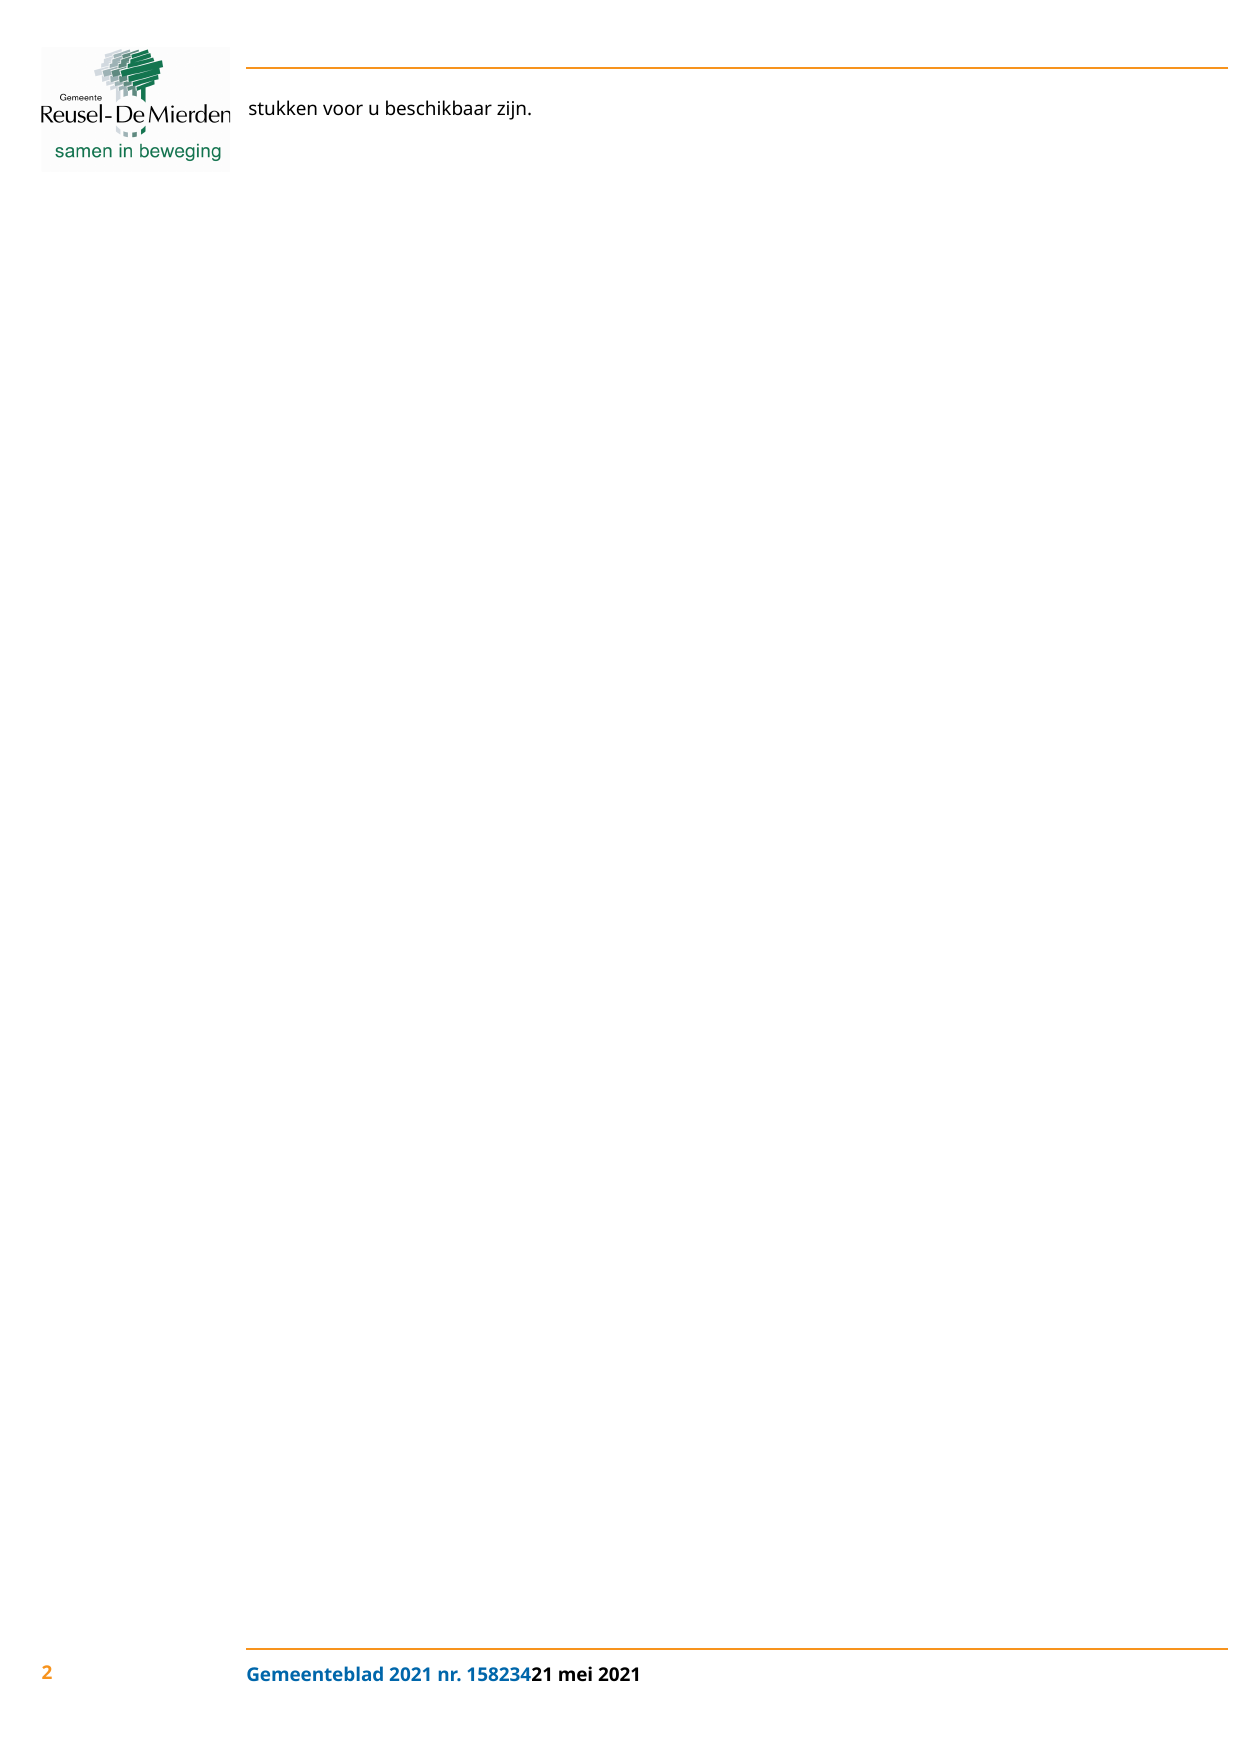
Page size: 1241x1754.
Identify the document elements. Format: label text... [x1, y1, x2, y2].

text stukken voor u beschikbaar zijn. [248, 95, 1152, 121]
picture [41, 47, 231, 172]
